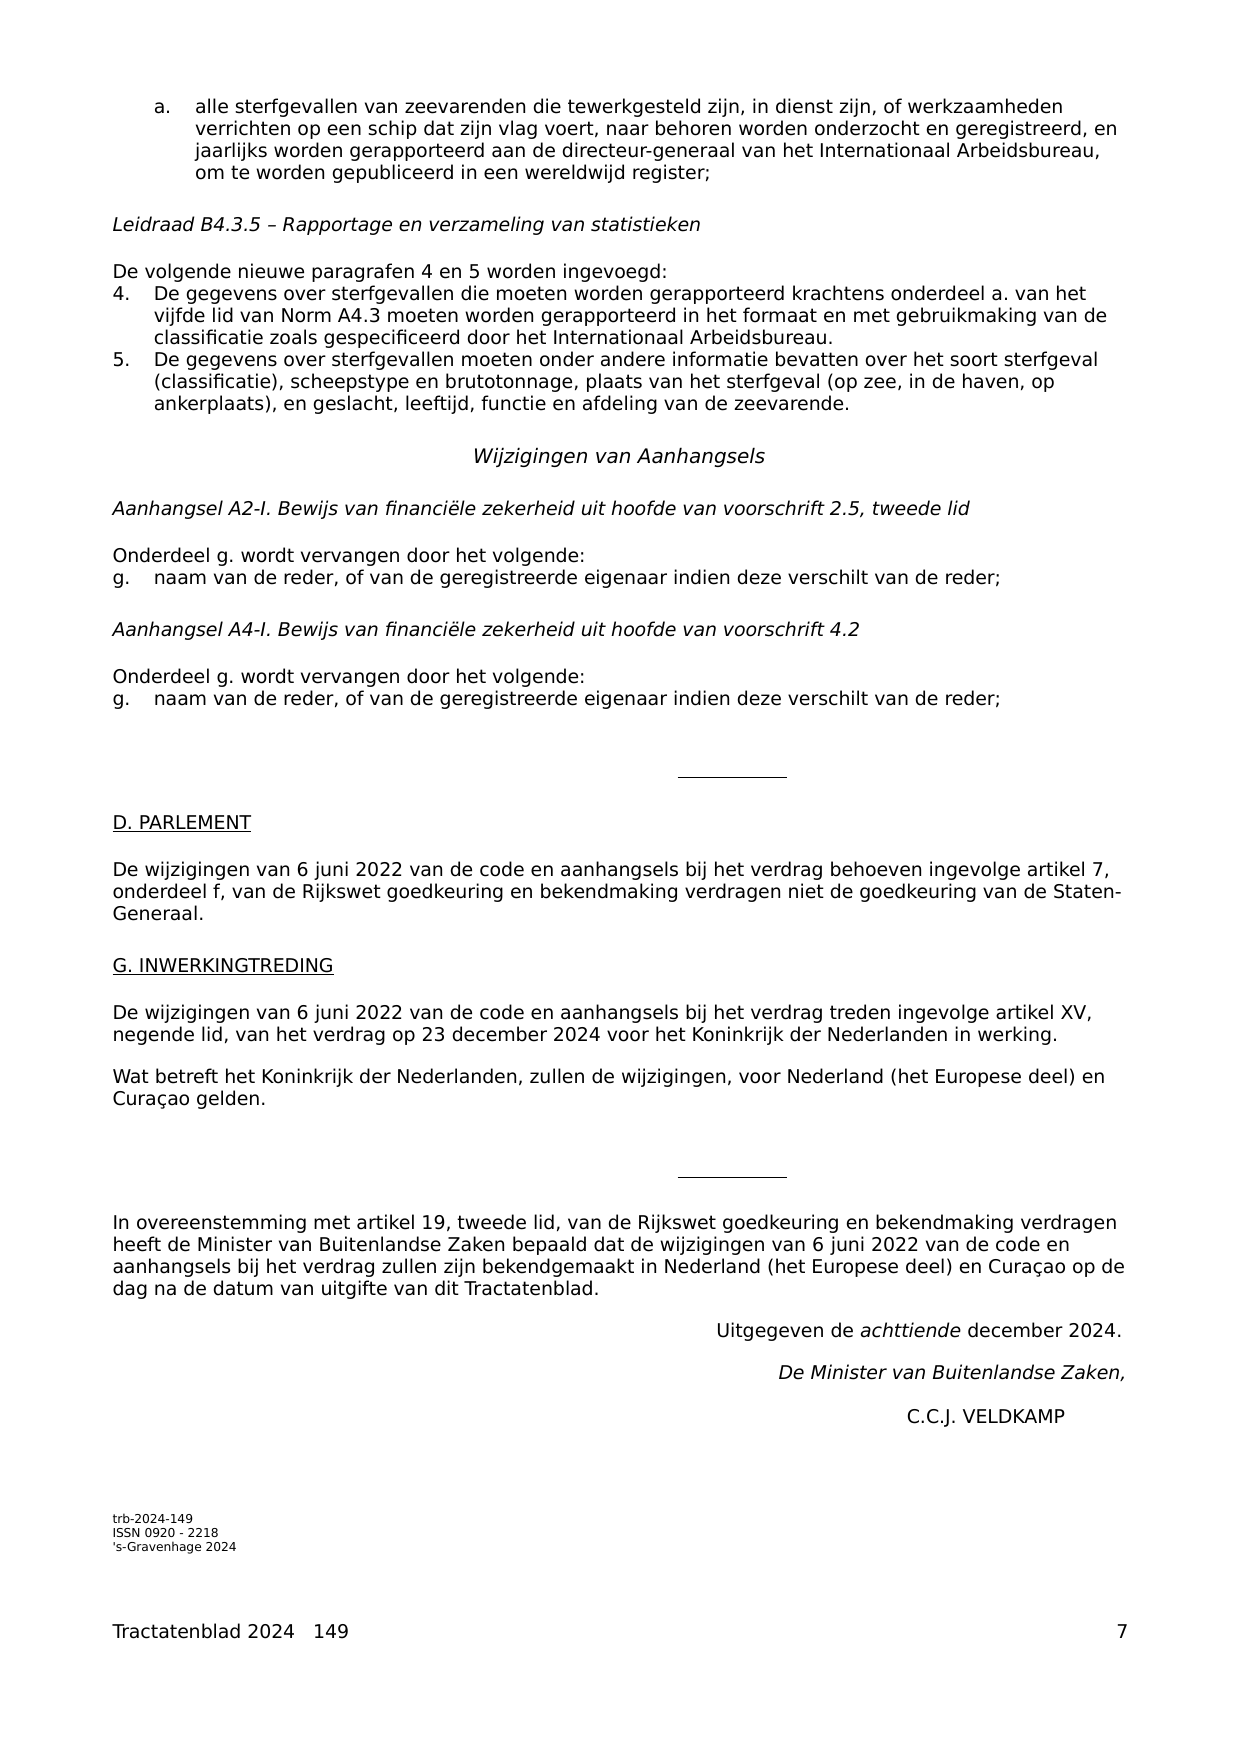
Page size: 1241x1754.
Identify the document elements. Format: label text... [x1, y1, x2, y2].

subtitle G. INWERKINGTREDING [112, 955, 1128, 977]
text 4. De gegevens over sterfgevallen die moeten worden gerapporteerd krachtens onderdeel a. van het vijfde lid van Norm A4.3 moeten worden gerapporteerd in het formaat en met gebruikmaking van de classificatie zoals gespecificeerd door het Internationaal Arbeidsbureau. [112, 283, 1128, 349]
subtitle Wijzigingen van Aanhangsels [112, 445, 1128, 468]
text Uitgegeven de achttiende december 2024. [112, 1319, 1128, 1342]
text g. naam van de reder, of van de geregistreerde eigenaar indien deze verschilt van de reder; [112, 688, 1128, 710]
text In overeenstemming met artikel 19, tweede lid, van de Rijkswet goedkeuring en bekendmaking verdragen heeft de Minister van Buitenlandse Zaken bepaald dat de wijzigingen van 6 juni 2022 van de code en aanhangsels bij het verdrag zullen zijn bekendgemaakt in Nederland (het Europese deel) en Curaçao op de dag na de datum van uitgifte van dit Tractatenblad. [112, 1212, 1128, 1299]
text 5. De gegevens over sterfgevallen moeten onder andere informatie bevatten over het soort sterfgeval (classificatie), scheepstype en brutotonnage, plaats van het sterfgeval (op zee, in de haven, op ankerplaats), en geslacht, leeftijd, functie en afdeling van de zeevarende. [112, 349, 1128, 415]
text 's-Gravenhage 2024 [112, 1540, 346, 1554]
text De volgende nieuwe paragrafen 4 en 5 worden ingevoegd: [112, 261, 1128, 283]
text ISSN 0920 - 2218 [112, 1526, 346, 1540]
text De Minister van Buitenlandse Zaken, C.C.J. VELDKAMP [112, 1362, 1128, 1427]
text De wijzigingen van 6 juni 2022 van de code en aanhangsels bij het verdrag behoeven ingevolge artikel 7, onderdeel f, van de Rijkswet goedkeuring en bekendmaking verdragen niet de goedkeuring van de Staten-Generaal. [112, 859, 1128, 925]
text Onderdeel g. wordt vervangen door het volgende: [112, 666, 1128, 688]
subtitle Aanhangsel A4-I. Bewijs van financiële zekerheid uit hoofde van voorschrift 4.2 [112, 619, 1128, 641]
text Onderdeel g. wordt vervangen door het volgende: [112, 545, 1128, 567]
text trb-2024-149 [112, 1512, 346, 1526]
text g. naam van de reder, of van de geregistreerde eigenaar indien deze verschilt van de reder; [112, 567, 1128, 589]
subtitle Leidraad B4.3.5 – Rapportage en verzameling van statistieken [112, 214, 1128, 236]
subtitle D. PARLEMENT [112, 812, 1128, 834]
text Wat betreft het Koninkrijk der Nederlanden, zullen de wijzigingen, voor Nederland (het Europese deel) en Curaçao gelden. [112, 1066, 1128, 1110]
text a. alle sterfgevallen van zeevarenden die tewerkgesteld zijn, in dienst zijn, of werkzaamheden verrichten op een schip dat zijn vlag voert, naar behoren worden onderzocht en geregistreerd, en jaarlijks worden gerapporteerd aan de directeur-generaal van het Internationaal Arbeidsbureau, om te worden gepubliceerd in een wereldwijd register; [153, 96, 1128, 184]
subtitle Aanhangsel A2-I. Bewijs van financiële zekerheid uit hoofde van voorschrift 2.5, tweede lid [112, 498, 1128, 520]
text De wijzigingen van 6 juni 2022 van de code en aanhangsels bij het verdrag treden ingevolge artikel XV, negende lid, van het verdrag op 23 december 2024 voor het Koninkrijk der Nederlanden in werking. [112, 1002, 1128, 1046]
